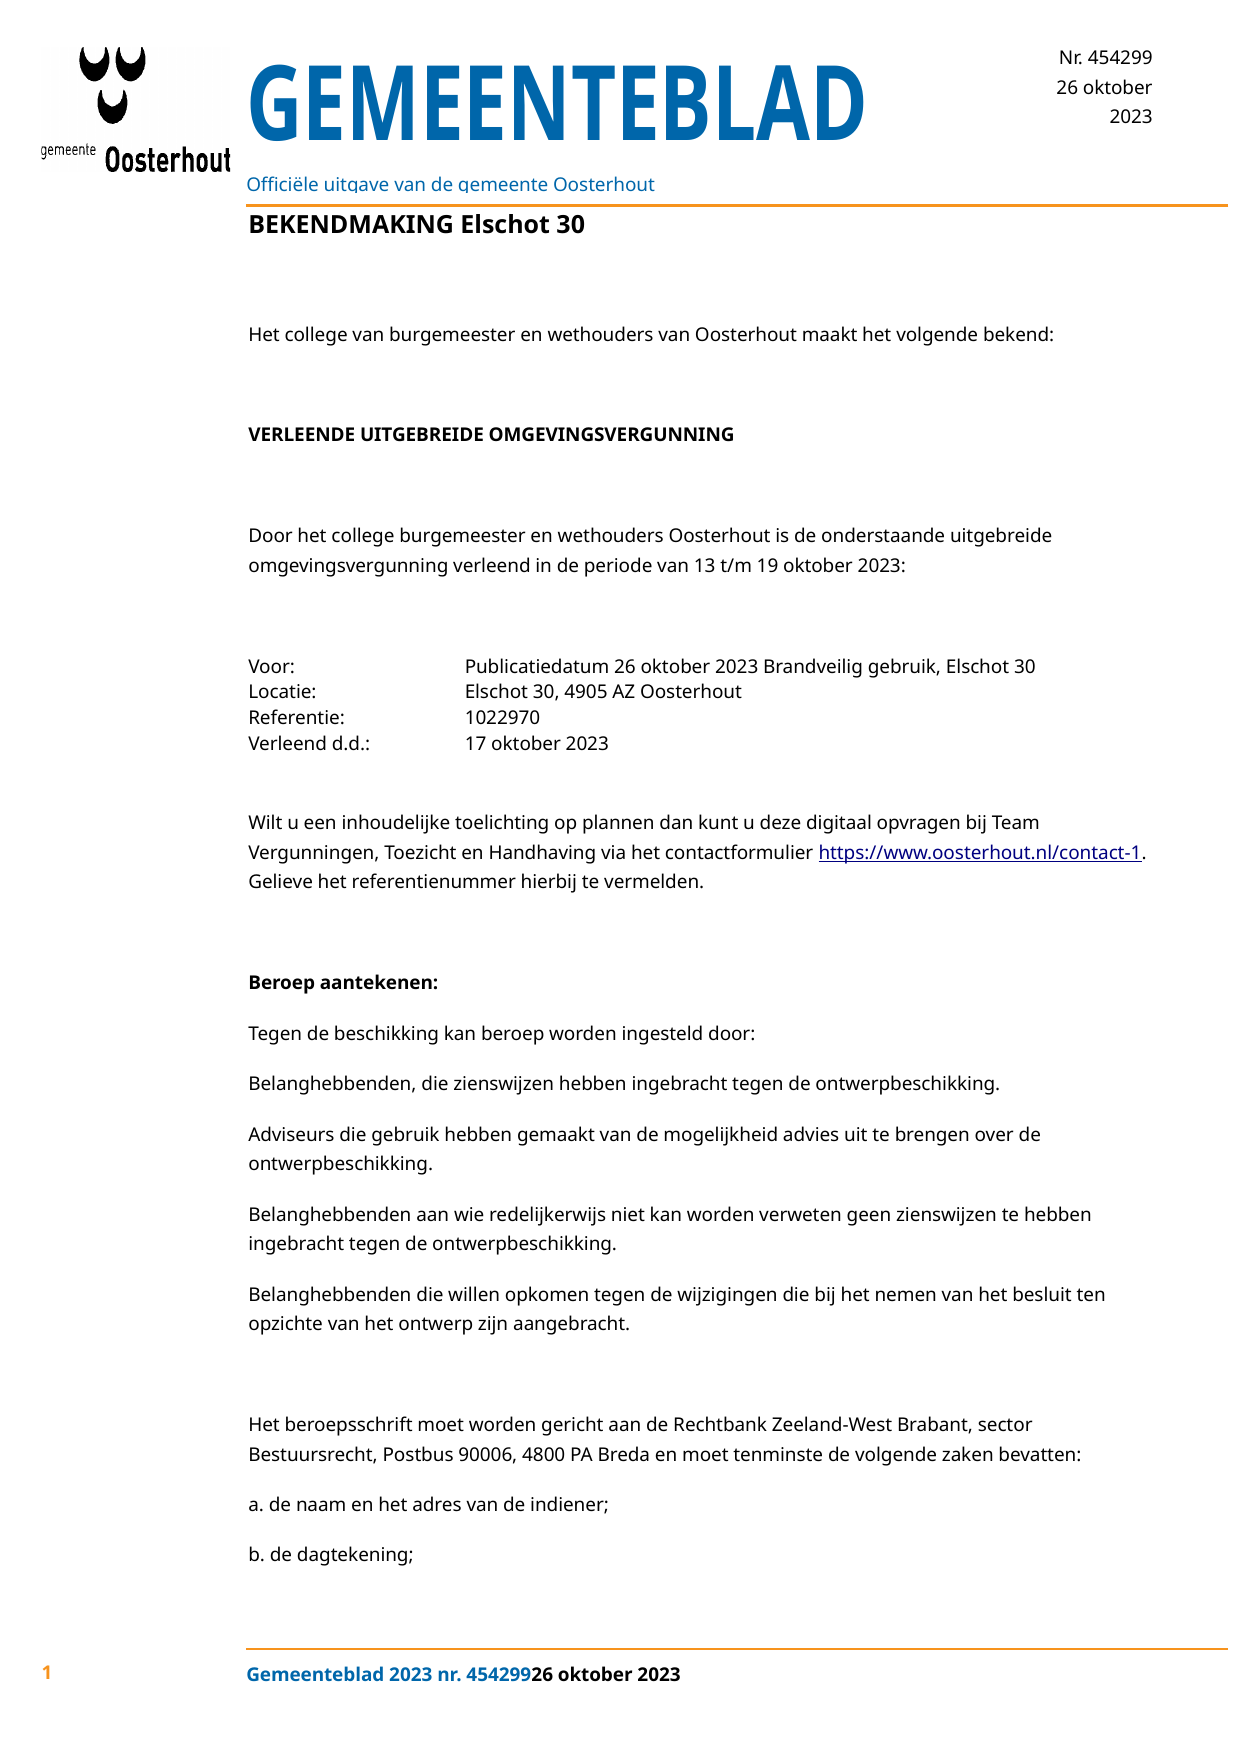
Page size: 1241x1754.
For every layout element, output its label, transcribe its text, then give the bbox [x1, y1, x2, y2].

text a. de naam en het adres van de indiener; [248, 1491, 1152, 1517]
table_cell Locatie: [248, 679, 464, 704]
text b. de dagtekening; [248, 1542, 1152, 1567]
text Belanghebbenden aan wie redelijkerwijs niet kan worden verweten geen zienswijzen te hebben ingebracht tegen de ontwerpbeschikking. [248, 1201, 1152, 1256]
text BEKENDMAKING Elschot 30 [248, 207, 1152, 241]
text Belanghebbenden, die zienswijzen hebben ingebracht tegen de ontwerpbeschikking. [248, 1070, 1152, 1096]
table_cell Referentie: [248, 704, 464, 730]
picture [41, 47, 231, 172]
table_cell Verleend d.d.: [248, 730, 464, 756]
table_cell 1022970 [465, 704, 1152, 730]
table_cell Elschot 30, 4905 AZ Oosterhout [465, 679, 1152, 704]
text Belanghebbenden die willen opkomen tegen de wijzigingen die bij het nemen van het besluit ten opzichte van het ontwerp zijn aangebracht. [248, 1281, 1152, 1336]
text Het beroepsschrift moet worden gericht aan de Rechtbank Zeeland-West Brabant, sector Bestuursrecht, Postbus 90006, 4800 PA Breda en moet tenminste de volgende zaken bevatten: [248, 1411, 1152, 1466]
text Tegen de beschikking kan beroep worden ingesteld door: [248, 1020, 1152, 1046]
text Het college van burgemeester en wethouders van Oosterhout maakt het volgende bekend: [248, 321, 1152, 346]
table_header Publicatiedatum 26 oktober 2023 Brandveilig gebruik, Elschot 30 [465, 653, 1152, 679]
text Beroep aantekenen: [248, 969, 1152, 995]
text Adviseurs die gebruik hebben gemaakt van de mogelijkheid advies uit te brengen over de ontwerpbeschikking. [248, 1121, 1152, 1176]
text VERLEENDE UITGEBREIDE OMGEVINGSVERGUNNING [248, 422, 1152, 447]
table_cell 17 oktober 2023 [465, 730, 1152, 756]
table_header Voor: [248, 653, 464, 679]
text Wilt u een inhoudelijke toelichting op plannen dan kunt u deze digitaal opvragen bij Team Vergunningen, Toezicht en Handhaving via het contactformulier https://www.oosterhout.nl/contact-1. Gelieve het referentienummer hierbij te vermelden. [248, 809, 1152, 894]
text Door het college burgemeester en wethouders Oosterhout is de onderstaande uitgebreide omgevingsvergunning verleend in de periode van 13 t/m 19 oktober 2023: [248, 522, 1152, 578]
